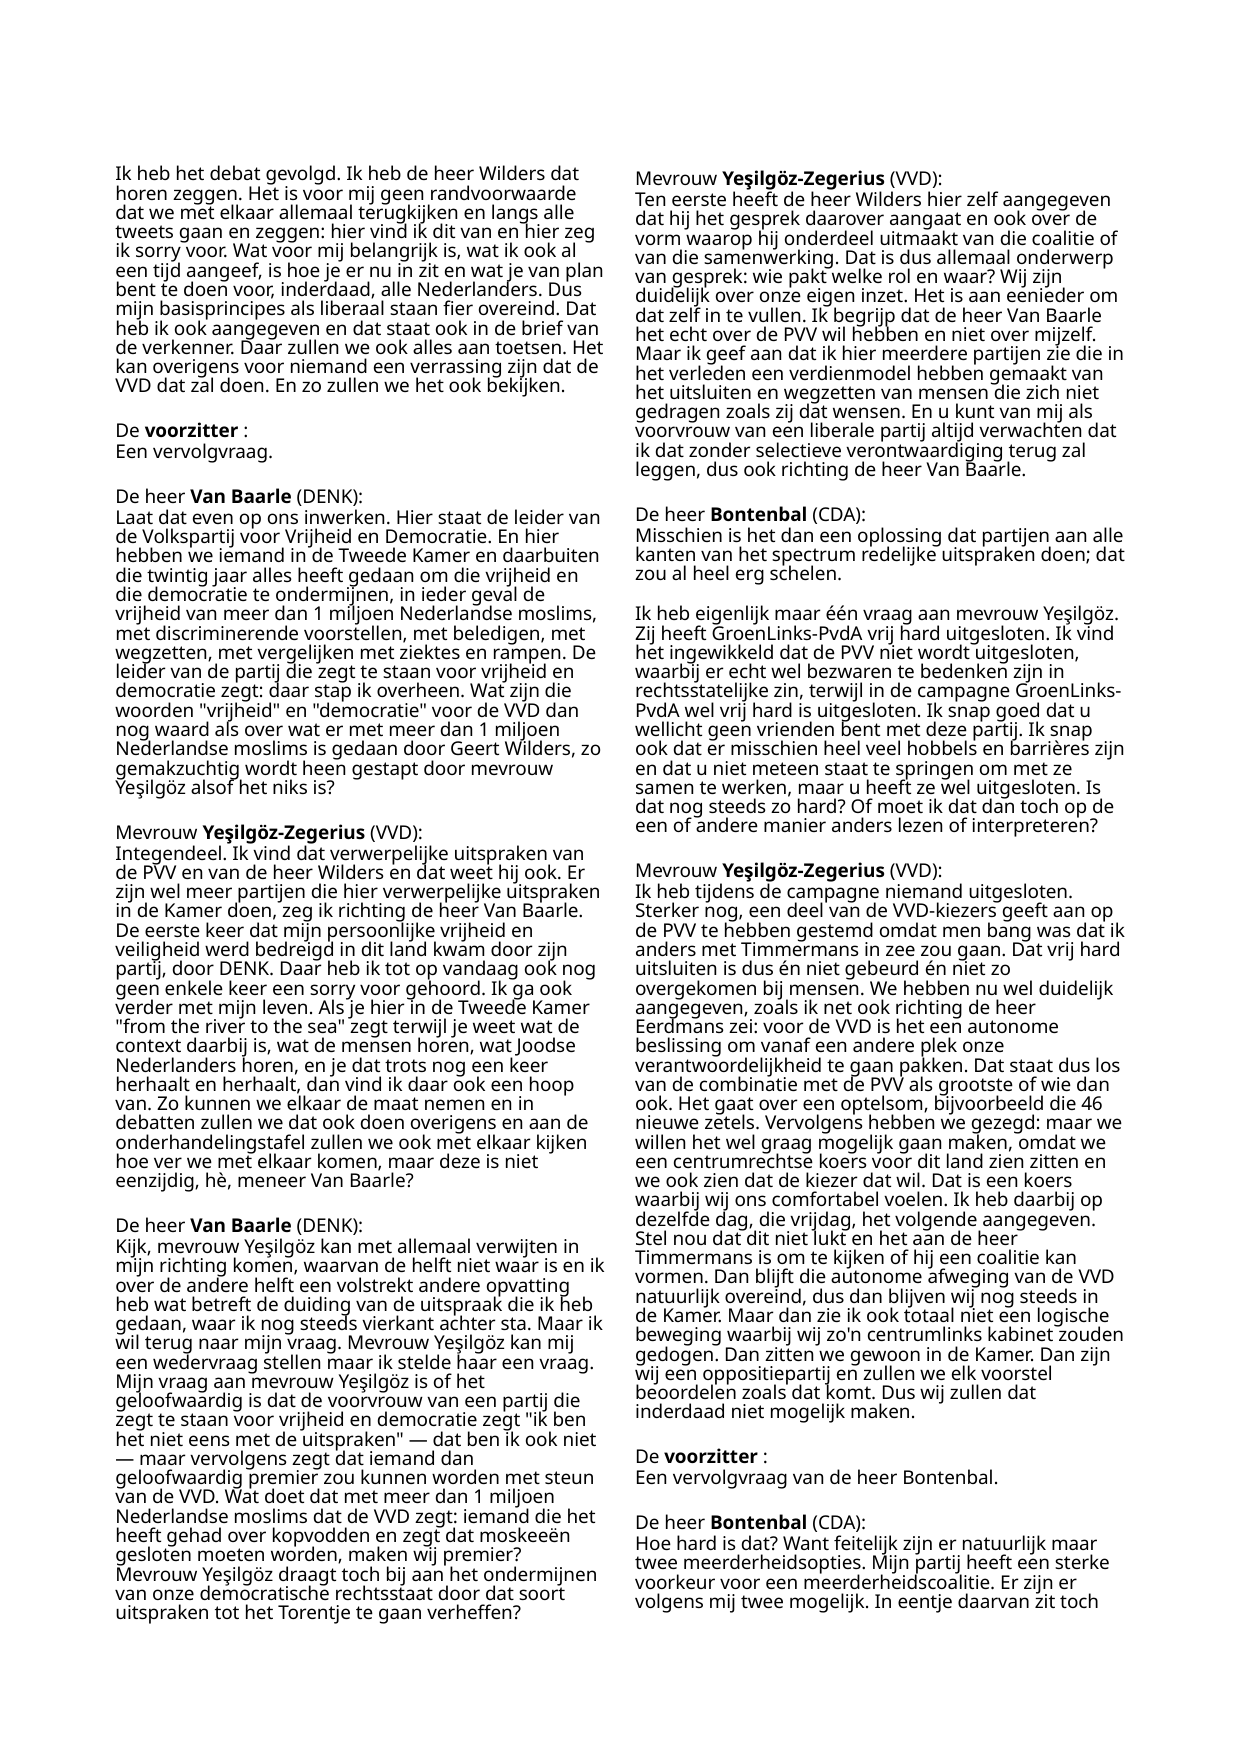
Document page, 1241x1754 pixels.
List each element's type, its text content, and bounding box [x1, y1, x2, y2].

text De heer Van Baarle (DENK): [115, 1212, 605, 1238]
text Ik heb eigenlijk maar één vraag aan mevrouw Yeşilgöz. Zij heeft GroenLinks-PvdA vrij hard uitgesloten. Ik vind het ingewikkeld dat de PVV niet wordt uitgesloten, waarbij er echt wel bezwaren te bedenken zijn in rechtsstatelijke zin, terwijl in de campagne GroenLinks-PvdA wel vrij hard is uitgesloten. Ik snap goed dat u wellicht geen vrienden bent met deze partij. Ik snap ook dat er misschien heel veel hobbels en barrières zijn en dat u niet meteen staat te springen om met ze samen te werken, maar u heeft ze wel uitgesloten. Is dat nog steeds zo hard? Of moet ik dat dan toch op de een of andere manier anders lezen of interpreteren? [635, 605, 1125, 837]
text Integendeel. Ik vind dat verwerpelijke uitspraken van de PVV en van de heer Wilders en dat weet hij ook. Er zijn wel meer partijen die hier verwerpelijke uitspraken in de Kamer doen, zeg ik richting de heer Van Baarle. De eerste keer dat mijn persoonlijke vrijheid en veiligheid werd bedreigd in dit land kwam door zijn partij, door DENK. Daar heb ik tot op vandaag ook nog geen enkele keer een sorry voor gehoord. Ik ga ook verder met mijn leven. Als je hier in de Tweede Kamer "from the river to the sea" zegt terwijl je weet wat de context daarbij is, wat de mensen horen, wat Joodse Nederlanders horen, en je dat trots nog een keer herhaalt en herhaalt, dan vind ik daar ook een hoop van. Zo kunnen we elkaar de maat nemen en in debatten zullen we dat ook doen overigens en aan de onderhandelingstafel zullen we ook met elkaar kijken hoe ver we met elkaar komen, maar deze is niet eenzijdig, hè, meneer Van Baarle? [115, 844, 605, 1191]
text Ik heb tijdens de campagne niemand uitgesloten. Sterker nog, een deel van de VVD-kiezers geeft aan op de PVV te hebben gestemd omdat men bang was dat ik anders met Timmermans in zee zou gaan. Dat vrij hard uitsluiten is dus én niet gebeurd én niet zo overgekomen bij mensen. We hebben nu wel duidelijk aangegeven, zoals ik net ook richting de heer Eerdmans zei: voor de VVD is het een autonome beslissing om vanaf een andere plek onze verantwoordelijkheid te gaan pakken. Dat staat dus los van de combinatie met de PVV als grootste of wie dan ook. Het gaat over een optelsom, bijvoorbeeld die 46 nieuwe zetels. Vervolgens hebben we gezegd: maar we willen het wel graag mogelijk gaan maken, omdat we een centrumrechtse koers voor dit land zien zitten en we ook zien dat de kiezer dat wil. Dat is een koers waarbij wij ons comfortabel voelen. Ik heb daarbij op dezelfde dag, die vrijdag, het volgende aangegeven. Stel nou dat dit niet lukt en het aan de heer Timmermans is om te kijken of hij een coalitie kan vormen. Dan blijft die autonome afweging van de VVD natuurlijk overeind, dus dan blijven wij nog steeds in de Kamer. Maar dan zie ik ook totaal niet een logische beweging waarbij wij zo'n centrumlinks kabinet zouden gedogen. Dan zitten we gewoon in de Kamer. Dan zijn wij een oppositiepartij en zullen we elk voorstel beoordelen zoals dat komt. Dus wij zullen dat inderdaad niet mogelijk maken. [635, 883, 1125, 1423]
text Mevrouw Yeşilgöz-Zegerius (VVD): [115, 819, 605, 844]
text Ten eerste heeft de heer Wilders hier zelf aangegeven dat hij het gesprek daarover aangaat en ook over de vorm waarop hij onderdeel uitmaakt van die coalitie of van die samenwerking. Dat is dus allemaal onderwerp van gesprek: wie pakt welke rol en waar? Wij zijn duidelijk over onze eigen inzet. Het is aan eenieder om dat zelf in te vullen. Ik begrijp dat de heer Van Baarle het echt over de PVV wil hebben en niet over mijzelf. Maar ik geef aan dat ik hier meerdere partijen zie die in het verleden een verdienmodel hebben gemaakt van het uitsluiten en wegzetten van mensen die zich niet gedragen zoals zij dat wensen. En u kunt van mij als voorvrouw van een liberale partij altijd verwachten dat ik dat zonder selectieve verontwaardiging terug zal leggen, dus ook richting de heer Van Baarle. [635, 191, 1125, 480]
text Misschien is het dan een oplossing dat partijen aan alle kanten van het spectrum redelijke uitspraken doen; dat zou al heel erg schelen. [635, 527, 1125, 584]
text Een vervolgvraag van de heer Bontenbal. [635, 1469, 1125, 1488]
text De voorzitter : [115, 417, 605, 443]
text Hoe hard is dat? Want feitelijk zijn er natuurlijk maar twee meerderheidsopties. Mijn partij heeft een sterke voorkeur voor een meerderheidscoalitie. Er zijn er volgens mij twee mogelijk. In eentje daarvan zit toch [635, 1535, 1125, 1612]
text Ik heb het debat gevolgd. Ik heb de heer Wilders dat horen zeggen. Het is voor mij geen randvoorwaarde dat we met elkaar allemaal terugkijken en langs alle tweets gaan en zeggen: hier vind ik dit van en hier zeg ik sorry voor. Wat voor mij belangrijk is, wat ik ook al een tijd aangeef, is hoe je er nu in zit en wat je van plan bent te doen voor, inderdaad, alle Nederlanders. Dus mijn basisprincipes als liberaal staan fier overeind. Dat heb ik ook aangegeven en dat staat ook in de brief van de verkenner. Daar zullen we ook alles aan toetsen. Het kan overigens voor niemand een verrassing zijn dat de VVD dat zal doen. En zo zullen we het ook bekijken. [115, 165, 605, 397]
text Laat dat even op ons inwerken. Hier staat de leider van de Volkspartij voor Vrijheid en Democratie. En hier hebben we iemand in de Tweede Kamer en daarbuiten die twintig jaar alles heeft gedaan om die vrijheid en die democratie te ondermijnen, in ieder geval de vrijheid van meer dan 1 miljoen Nederlandse moslims, met discriminerende voorstellen, met beledigen, met wegzetten, met vergelijken met ziektes en rampen. De leider van de partij die zegt te staan voor vrijheid en democratie zegt: daar stap ik overheen. Wat zijn die woorden "vrijheid" en "democratie" voor de VVD dan nog waard als over wat er met meer dan 1 miljoen Nederlandse moslims is gedaan door Geert Wilders, zo gemakzuchtig wordt heen gestapt door mevrouw Yeşilgöz alsof het niks is? [115, 509, 605, 798]
text De heer Van Baarle (DENK): [115, 483, 605, 509]
text Mevrouw Yeşilgöz-Zegerius (VVD): [635, 165, 1125, 191]
text De heer Bontenbal (CDA): [635, 1509, 1125, 1535]
text De heer Bontenbal (CDA): [635, 501, 1125, 527]
text Kijk, mevrouw Yeşilgöz kan met allemaal verwijten in mijn richting komen, waarvan de helft niet waar is en ik over de andere helft een volstrekt andere opvatting heb wat betreft de duiding van de uitspraak die ik heb gedaan, waar ik nog steeds vierkant achter sta. Maar ik wil terug naar mijn vraag. Mevrouw Yeşilgöz kan mij een wedervraag stellen maar ik stelde haar een vraag. Mijn vraag aan mevrouw Yeşilgöz is of het geloofwaardig is dat de voorvrouw van een partij die zegt te staan voor vrijheid en democratie zegt "ik ben het niet eens met de uitspraken" — dat ben ik ook niet — maar vervolgens zegt dat iemand dan geloofwaardig premier zou kunnen worden met steun van de VVD. Wat doet dat met meer dan 1 miljoen Nederlandse moslims dat de VVD zegt: iemand die het heeft gehad over kopvodden en zegt dat moskeeën gesloten moeten worden, maken wij premier? Mevrouw Yeşilgöz draagt toch bij aan het ondermijnen van onze democratische rechtsstaat door dat soort uitspraken tot het Torentje te gaan verheffen? [115, 1238, 605, 1623]
text Een vervolgvraag. [115, 443, 605, 462]
text Mevrouw Yeşilgöz-Zegerius (VVD): [635, 857, 1125, 883]
text De voorzitter : [635, 1443, 1125, 1469]
